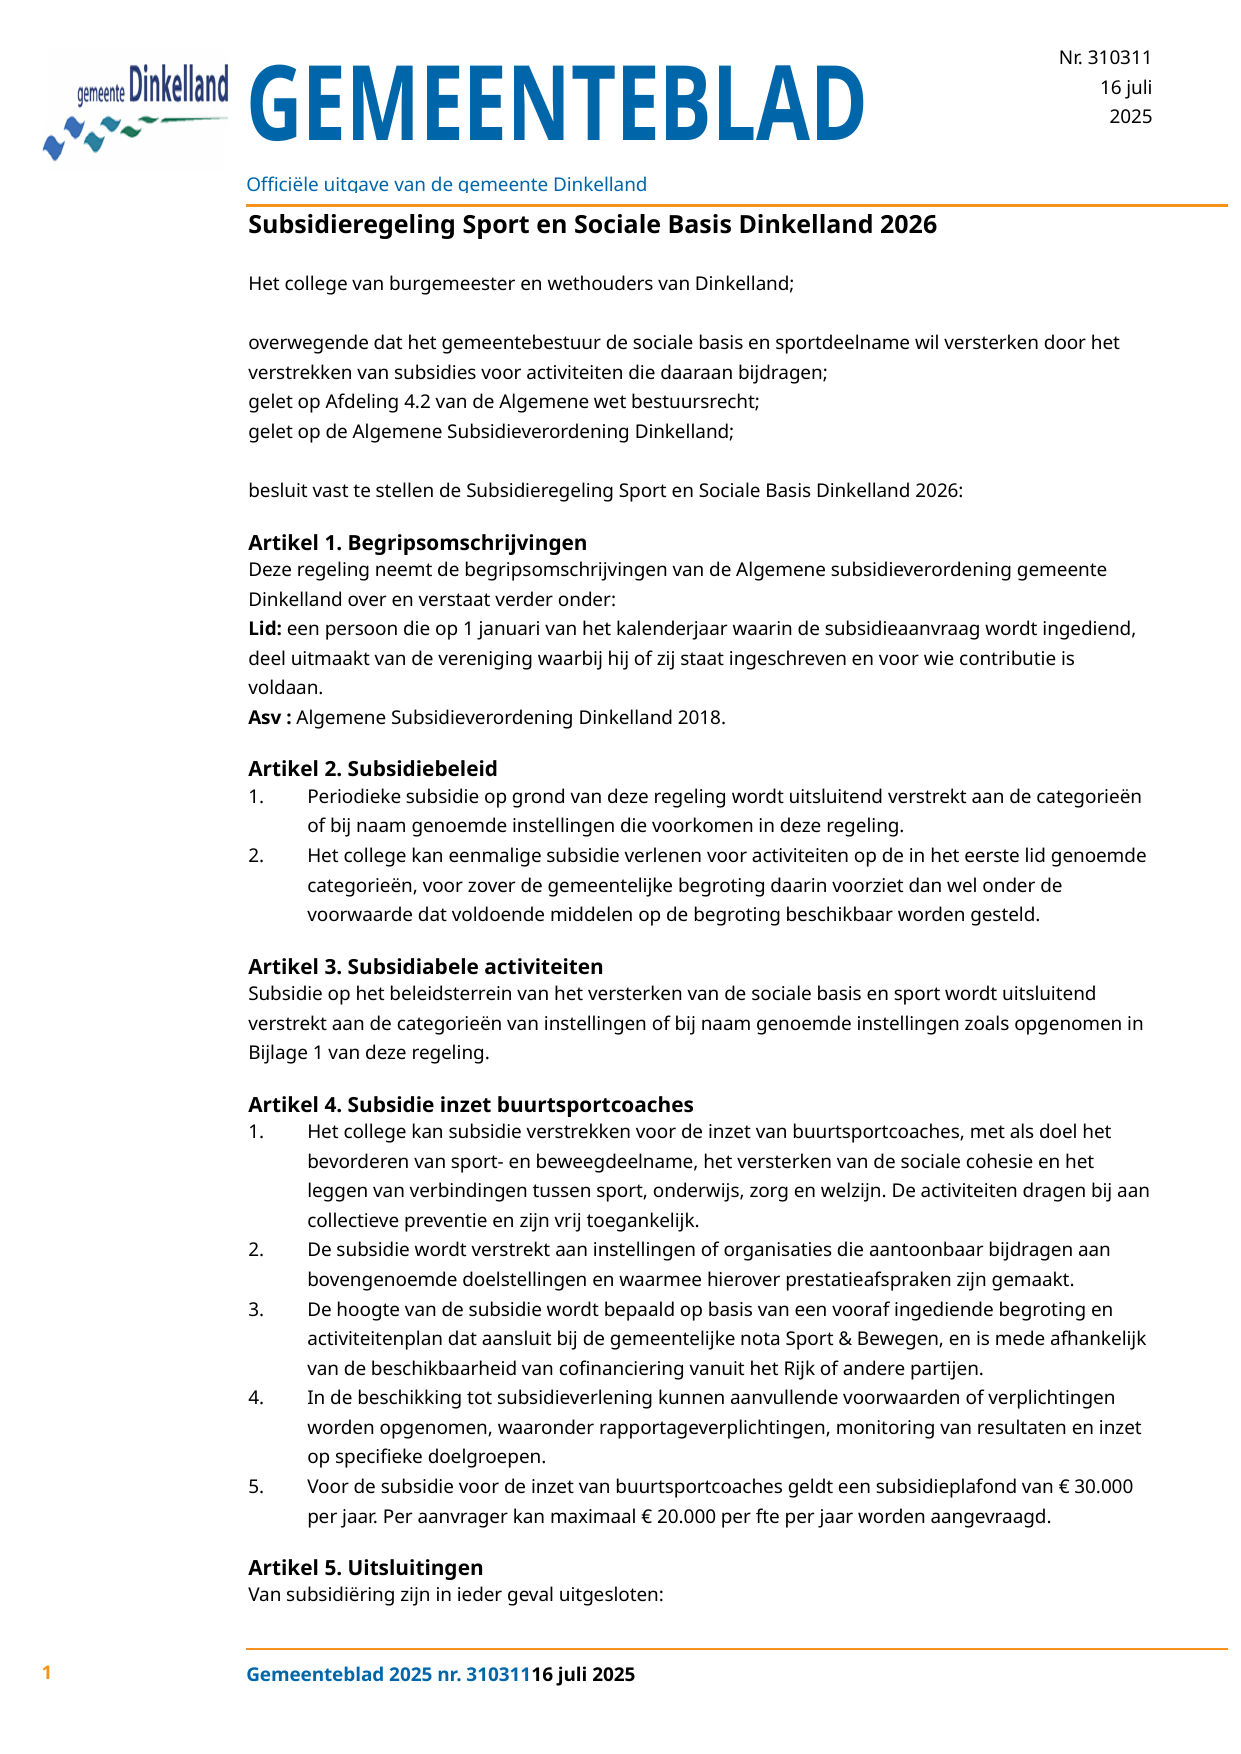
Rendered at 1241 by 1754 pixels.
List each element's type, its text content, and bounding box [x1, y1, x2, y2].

list Periodieke subsidie op grond van deze regeling wordt uitsluitend verstrekt aan de categorieën of bij naam genoemde instellingen die voorkomen in deze regeling. [248, 783, 1152, 838]
list Voor de subsidie voor de inzet van buurtsportcoaches geldt een subsidieplafond van € 30.000 per jaar. Per aanvrager kan maximaal € 20.000 per fte per jaar worden aangevraagd. [248, 1473, 1152, 1528]
text gelet op Afdeling 4.2 van de Algemene wet bestuursrecht; [248, 389, 1152, 414]
list Het college kan eenmalige subsidie verlenen voor activiteiten op de in het eerste lid genoemde categorieën, voor zover de gemeentelijke begroting daarin voorziet dan wel onder de voorwaarde dat voldoende middelen op de begroting beschikbaar worden gesteld. [248, 842, 1152, 927]
text Deze regeling neemt de begripsomschrijvingen van de Algemene subsidieverordening gemeente Dinkelland over en verstaat verder onder: [248, 556, 1152, 612]
text Subsidie op het beleidsterrein van het versterken van de sociale basis en sport wordt uitsluitend verstrekt aan de categorieën van instellingen of bij naam genoemde instellingen zoals opgenomen in Bijlage 1 van deze regeling. [248, 980, 1152, 1065]
text Subsidieregeling Sport en Sociale Basis Dinkelland 2026 [248, 207, 1152, 241]
list De hoogte van de subsidie wordt bepaald op basis van een vooraf ingediende begroting en activiteitenplan dat aansluit bij de gemeentelijke nota Sport & Bewegen, en is mede afhankelijk van de beschikbaarheid van cofinanciering vanuit het Rijk of andere partijen. [248, 1296, 1152, 1381]
picture [41, 47, 231, 172]
text gelet op de Algemene Subsidieverordening Dinkelland; [248, 418, 1152, 444]
text overwegende dat het gemeentebestuur de sociale basis en sportdeelname wil versterken door het verstrekken van subsidies voor activiteiten die daaraan bijdragen; [248, 329, 1152, 385]
text Artikel 2. Subsidiebeleid [248, 754, 1152, 783]
list De subsidie wordt verstrekt aan instellingen of organisaties die aantoonbaar bijdragen aan bovengenoemde doelstellingen en waarmee hierover prestatieafspraken zijn gemaakt. [248, 1237, 1152, 1292]
text Artikel 5. Uitsluitingen [248, 1553, 1152, 1582]
list Het college kan subsidie verstrekken voor de inzet van buurtsportcoaches, met als doel het bevorderen van sport- en beweegdeelname, het versterken van de sociale cohesie en het leggen van verbindingen tussen sport, onderwijs, zorg en welzijn. De activiteiten dragen bij aan collectieve preventie en zijn vrij toegankelijk. [248, 1118, 1152, 1233]
text Het college van burgemeester en wethouders van Dinkelland; [248, 270, 1152, 296]
list In de beschikking tot subsidieverlening kunnen aanvullende voorwaarden of verplichtingen worden opgenomen, waaronder rapportageverplichtingen, monitoring van resultaten en inzet op specifieke doelgroepen. [248, 1384, 1152, 1469]
text Van subsidiëring zijn in ieder geval uitgesloten: [248, 1582, 1152, 1607]
text Lid: een persoon die op 1 januari van het kalenderjaar waarin de subsidieaanvraag wordt ingediend, deel uitmaakt van de vereniging waarbij hij of zij staat ingeschreven en voor wie contributie is voldaan. [248, 615, 1152, 700]
text Artikel 3. Subsidiabele activiteiten [248, 952, 1152, 980]
text Asv : Algemene Subsidieverordening Dinkelland 2018. [248, 704, 1152, 730]
text Artikel 1. Begripsomschrijvingen [248, 528, 1152, 556]
text Artikel 4. Subsidie inzet buurtsportcoaches [248, 1090, 1152, 1118]
text besluit vast te stellen de Subsidieregeling Sport en Sociale Basis Dinkelland 2026: [248, 477, 1152, 503]
